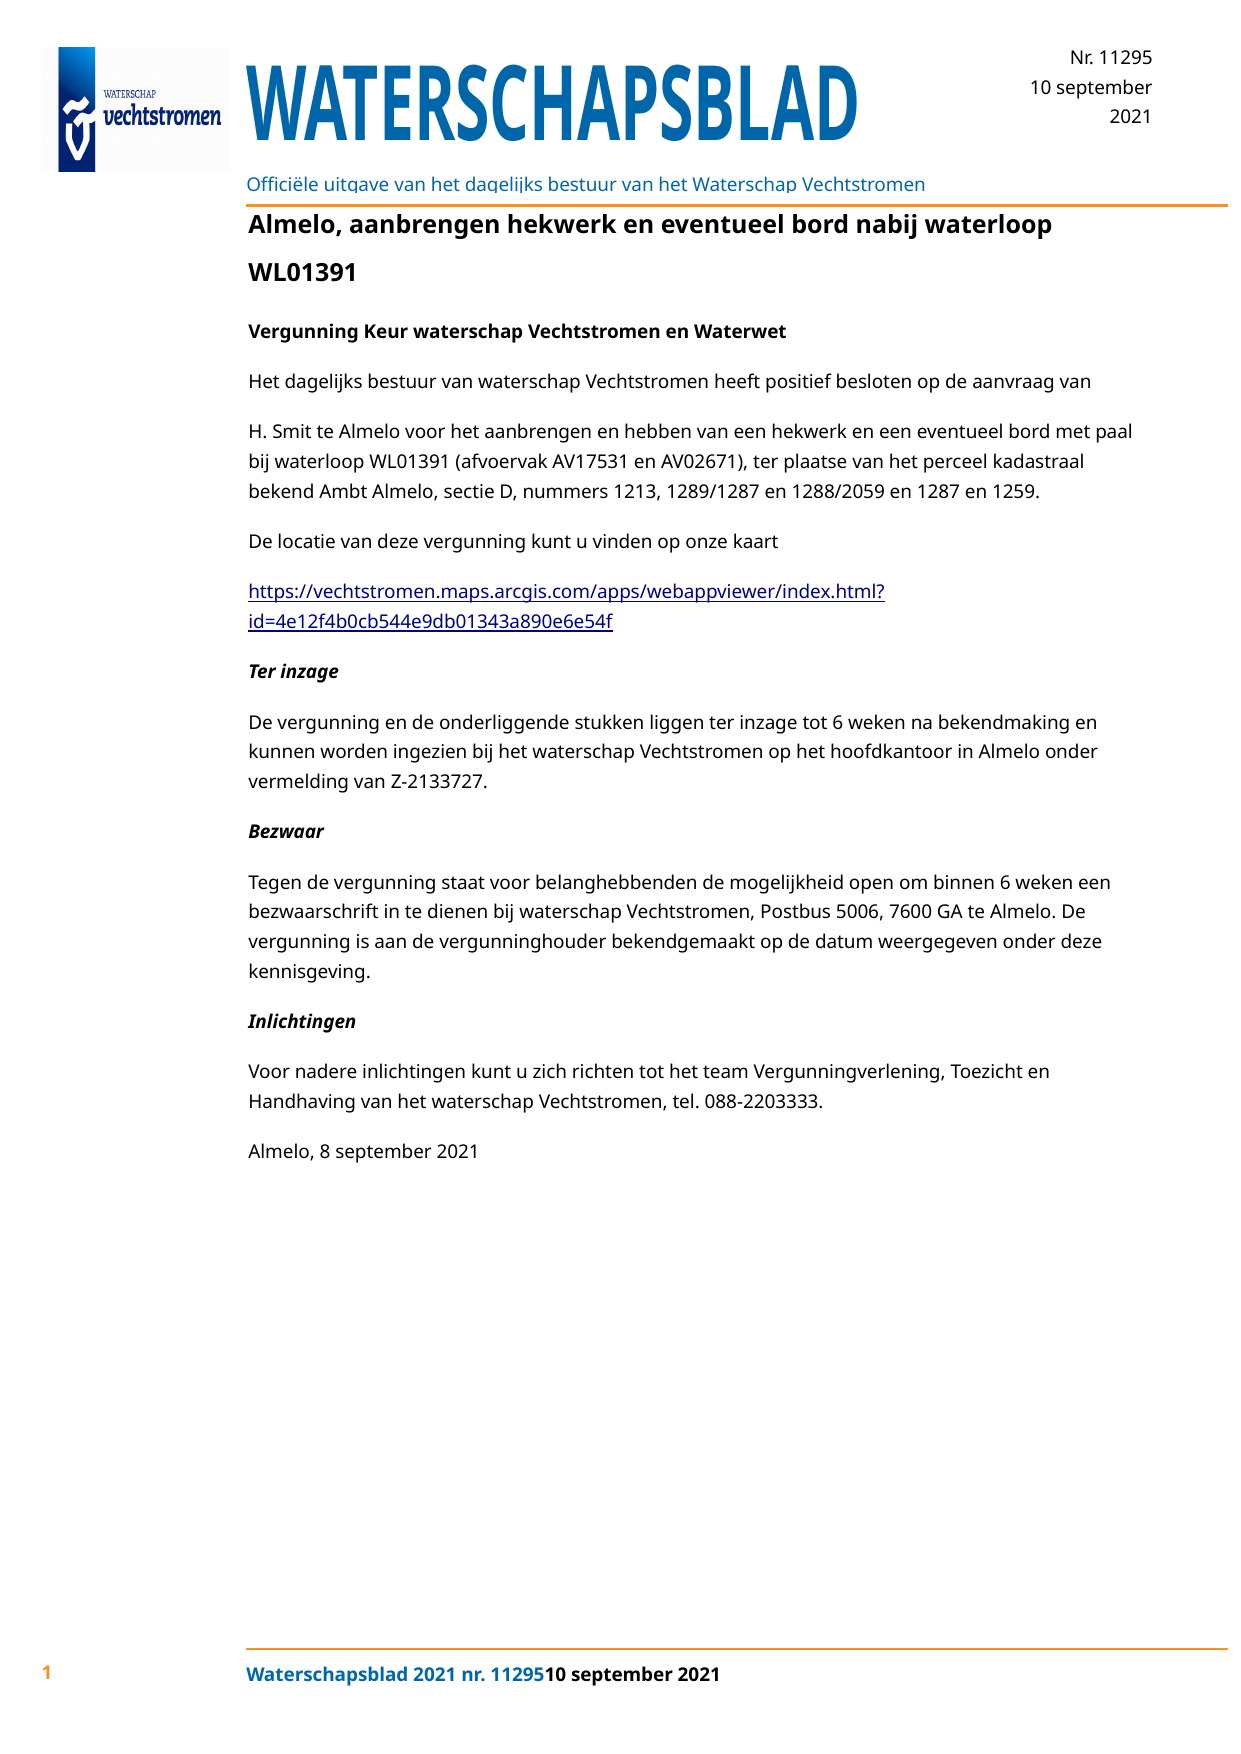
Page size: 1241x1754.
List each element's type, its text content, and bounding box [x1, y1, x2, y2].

picture [41, 47, 231, 172]
text Almelo, 8 september 2021 [248, 1139, 1152, 1164]
text https://vechtstromen.maps.arcgis.com/apps/webappviewer/index.html?id=4e12f4b0cb544e9db01343a890e6e54f [248, 579, 1152, 634]
text Bezwaar [248, 819, 1152, 844]
text Ter inzage [248, 659, 1152, 684]
text Tegen de vergunning staat voor belanghebbenden de mogelijkheid open om binnen 6 weken een bezwaarschrift in te dienen bij waterschap Vechtstromen, Postbus 5006, 7600 GA te Almelo. De vergunning is aan de vergunninghouder bekendgemaakt op de datum weergegeven onder deze kennisgeving. [248, 869, 1152, 984]
text De locatie van deze vergunning kunt u vinden op onze kaart [248, 528, 1152, 554]
text Inlichtingen [248, 1008, 1152, 1034]
text H. Smit te Almelo voor het aanbrengen en hebben van een hekwerk en een eventueel bord met paal bij waterloop WL01391 (afvoervak AV17531 en AV02671), ter plaatse van het perceel kadastraal bekend Ambt Almelo, sectie D, nummers 1213, 1289/1287 en 1288/2059 en 1287 en 1259. [248, 419, 1152, 504]
text Het dagelijks bestuur van waterschap Vechtstromen heeft positief besloten op de aanvraag van [248, 368, 1152, 394]
text De vergunning en de onderliggende stukken liggen ter inzage tot 6 weken na bekendmaking en kunnen worden ingezien bij het waterschap Vechtstromen op het hoofdkantoor in Almelo onder vermelding van Z-2133727. [248, 709, 1152, 794]
text Vergunning Keur waterschap Vechtstromen en Waterwet [248, 318, 1152, 344]
text Almelo, aanbrengen hekwerk en eventueel bord nabij waterloop WL01391 [248, 207, 1152, 288]
text Voor nadere inlichtingen kunt u zich richten tot het team Vergunningverlening, Toezicht en Handhaving van het waterschap Vechtstromen, tel. 088-2203333. [248, 1059, 1152, 1114]
